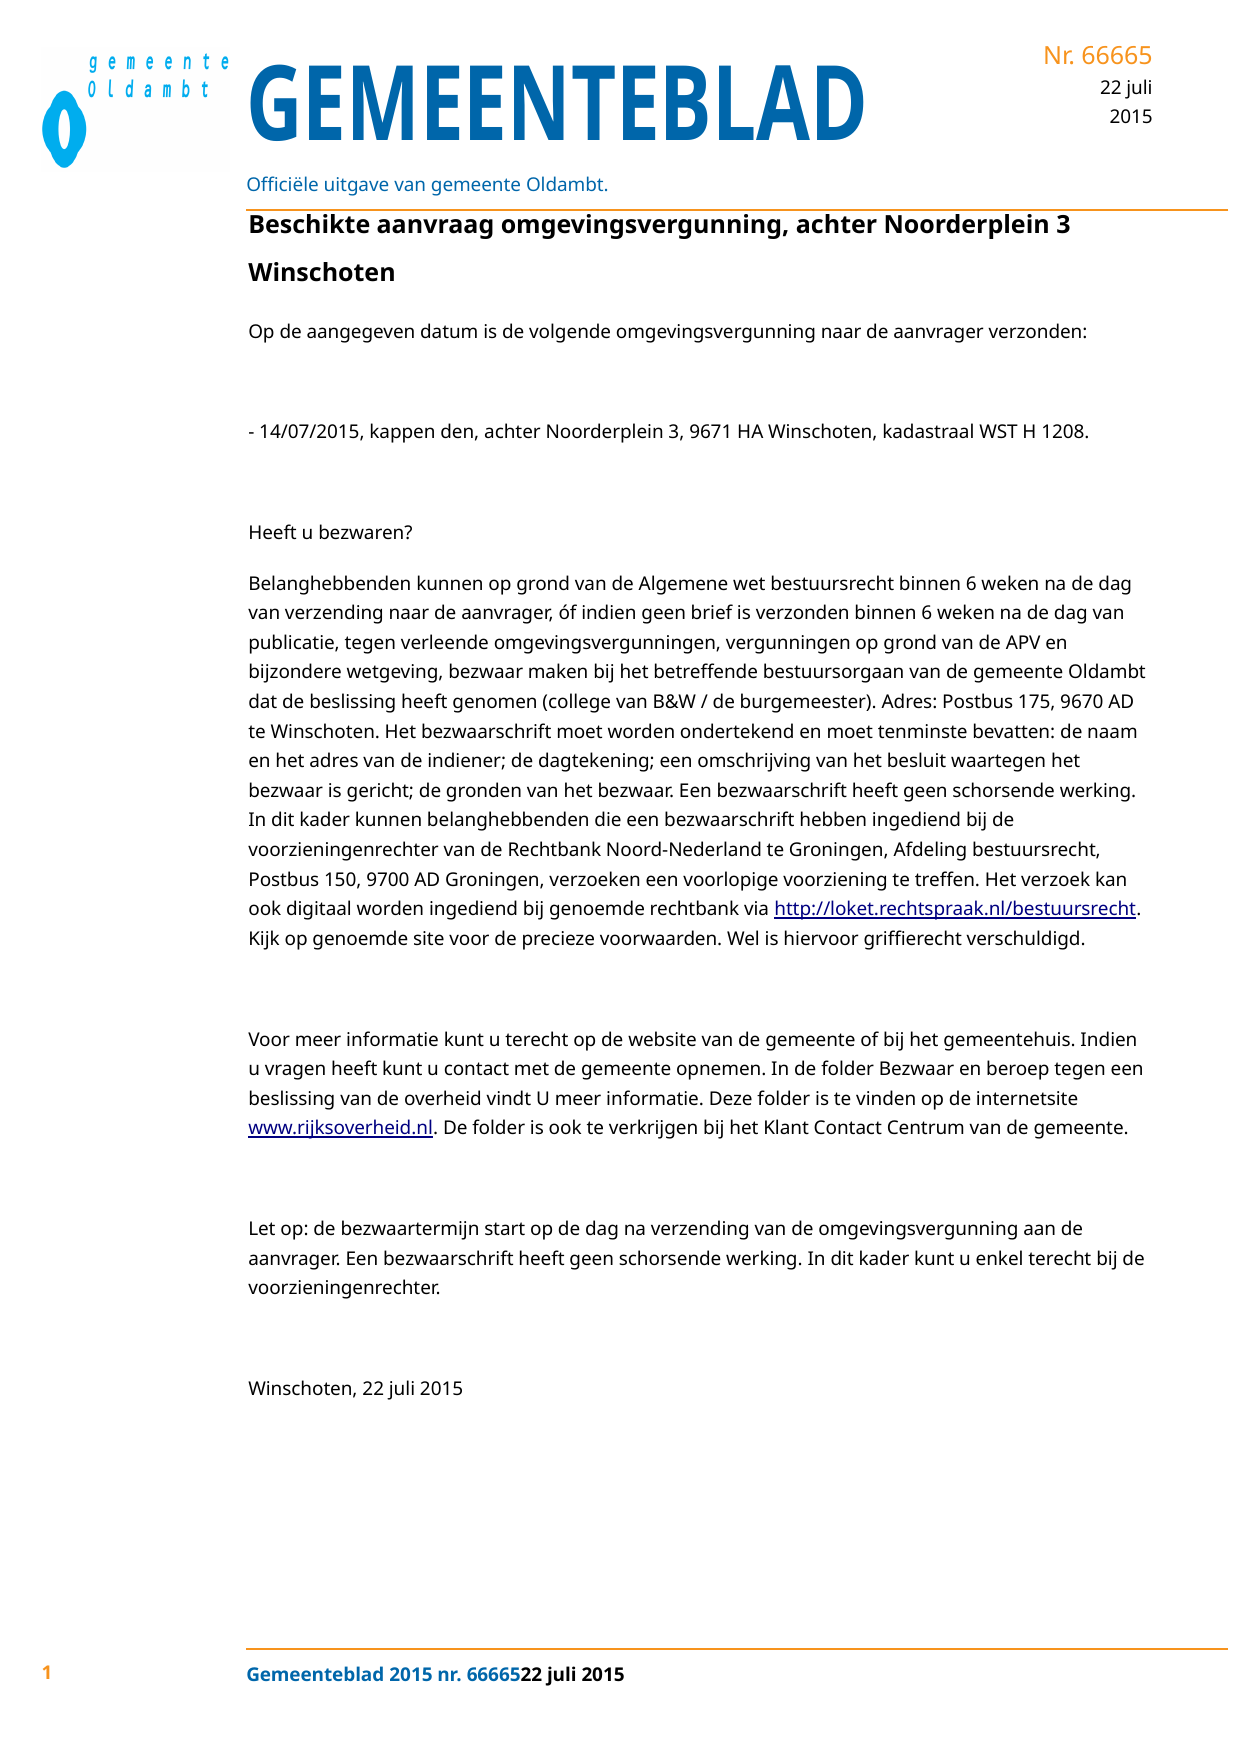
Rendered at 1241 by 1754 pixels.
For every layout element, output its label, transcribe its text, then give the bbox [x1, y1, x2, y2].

text Beschikte aanvraag omgevingsvergunning, achter Noorderplein 3 Winschoten [248, 211, 1152, 288]
text - 14/07/2015, kappen den, achter Noorderplein 3, 9671 HA Winschoten, kadastraal WST H 1208. [248, 419, 1152, 444]
text Heeft u bezwaren? [248, 519, 1152, 545]
text Op de aangegeven datum is de volgende omgevingsvergunning naar de aanvrager verzonden: [248, 318, 1152, 344]
text Winschoten, 22 juli 2015 [248, 1375, 1152, 1401]
text Let op: de bezwaartermijn start op de dag na verzending van de omgevingsvergunning aan de aanvrager. Een bezwaarschrift heeft geen schorsende werking. In dit kader kunt u enkel terecht bij de voorzieningenrechter. [248, 1215, 1152, 1300]
text Belanghebbenden kunnen op grond van de Algemene wet bestuursrecht binnen 6 weken na de dag van verzending naar de aanvrager, óf indien geen brief is verzonden binnen 6 weken na de dag van publicatie, tegen verleende omgevingsvergunningen, vergunningen op grond van de APV en bijzondere wetgeving, bezwaar maken bij het betreffende bestuursorgaan van de gemeente Oldambt dat de beslissing heeft genomen (college van B&W / de burgemeester). Adres: Postbus 175, 9670 AD te Winschoten. Het bezwaarschrift moet worden ondertekend en moet tenminste bevatten: de naam en het adres van de indiener; de dagtekening; een omschrijving van het besluit waartegen het bezwaar is gericht; de gronden van het bezwaar. Een bezwaarschrift heeft geen schorsende werking. In dit kader kunnen belanghebbenden die een bezwaarschrift hebben ingediend bij de voorzieningenrechter van de Rechtbank Noord-Nederland te Groningen, Afdeling bestuursrecht, Postbus 150, 9700 AD Groningen, verzoeken een voorlopige voorziening te treffen. Het verzoek kan ook digitaal worden ingediend bij genoemde rechtbank via http://loket.rechtspraak.nl/bestuursrecht. Kijk op genoemde site voor de precieze voorwaarden. Wel is hiervoor griffierecht verschuldigd. [248, 570, 1152, 951]
picture [41, 47, 231, 172]
text Voor meer informatie kunt u terecht op de website van de gemeente of bij het gemeentehuis. Indien u vragen heeft kunt u contact met de gemeente opnemen. In de folder Bezwaar en beroep tegen een beslissing van de overheid vindt U meer informatie. Deze folder is te vinden op de internetsite www.rijksoverheid.nl. De folder is ook te verkrijgen bij het Klant Contact Centrum van de gemeente. [248, 1026, 1152, 1140]
